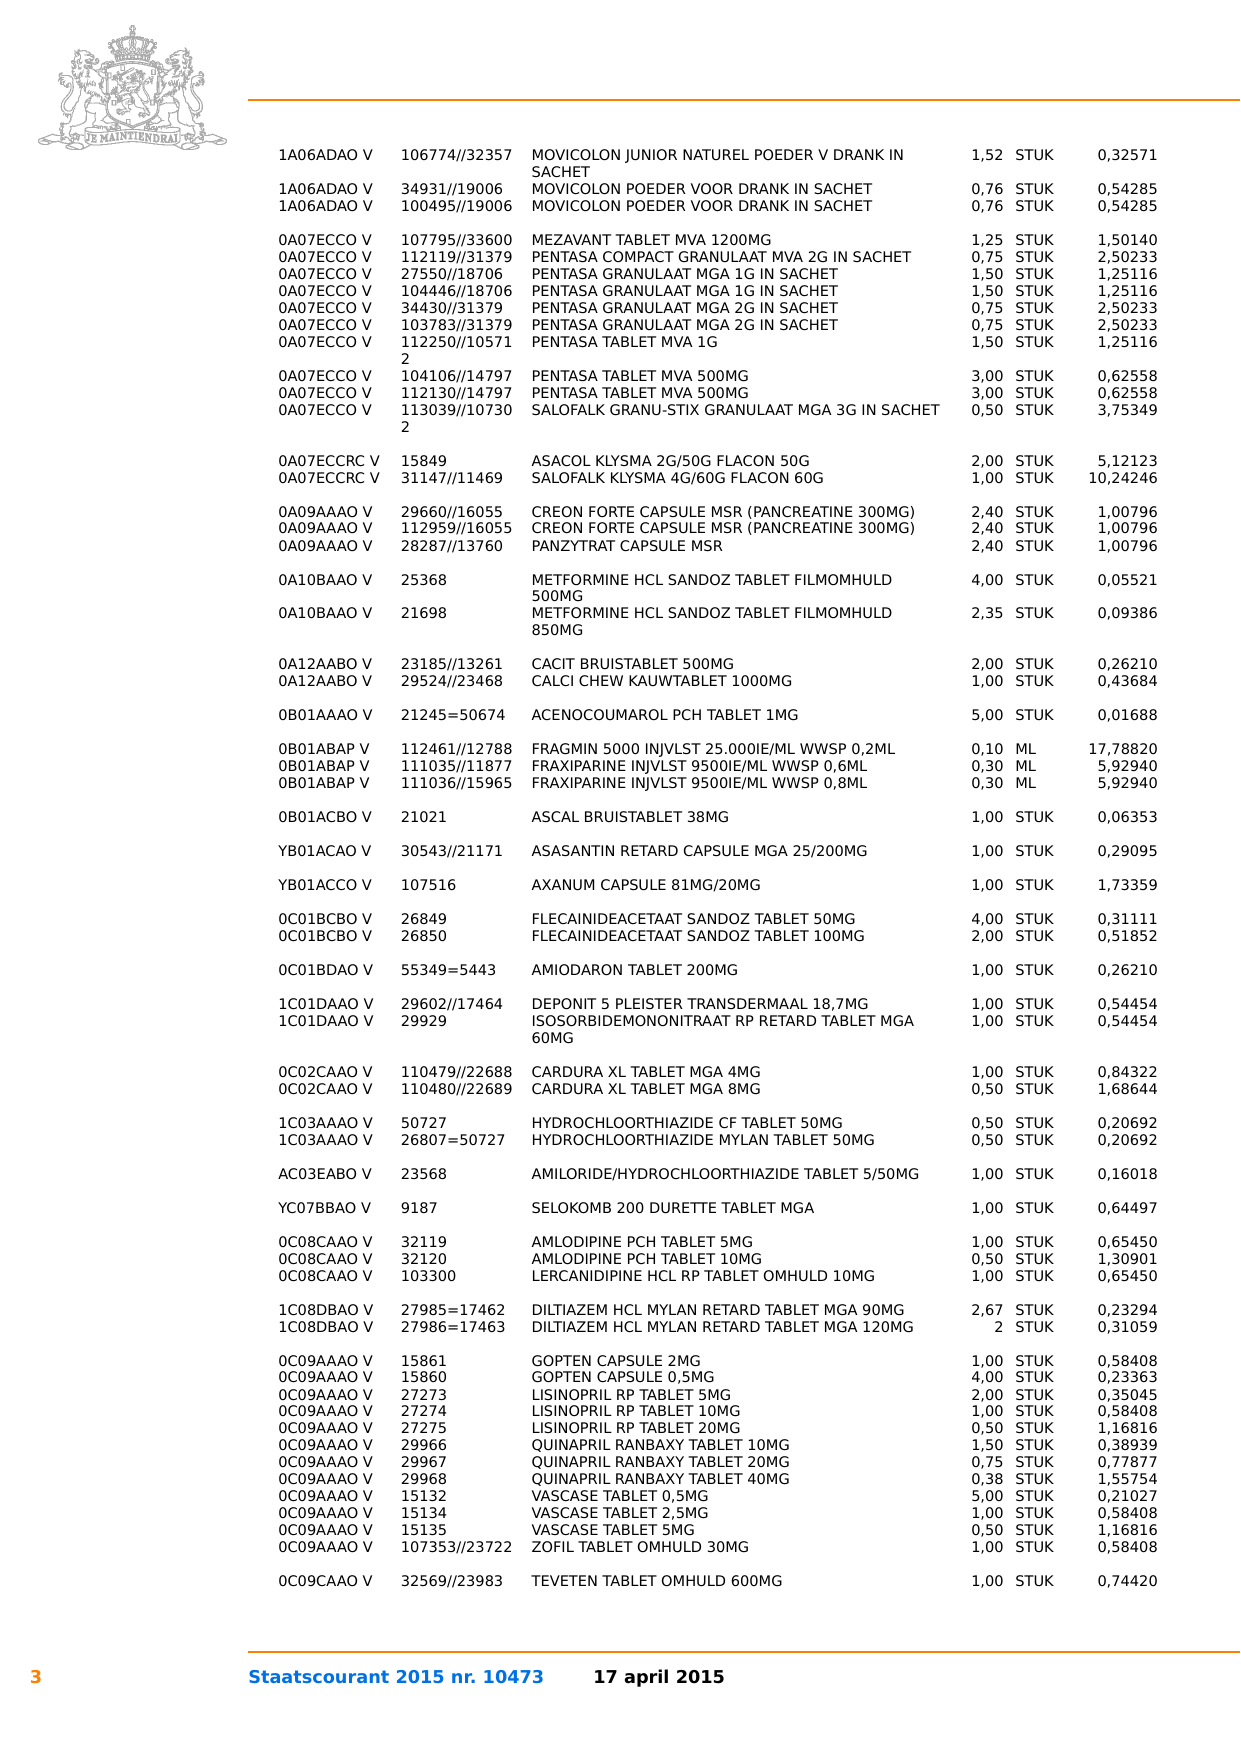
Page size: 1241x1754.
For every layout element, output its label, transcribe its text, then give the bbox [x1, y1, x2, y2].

table_cell [1074, 1183, 1163, 1199]
table_cell 0,76 [954, 198, 1009, 215]
table_cell 0,50 [954, 1420, 1009, 1437]
table_cell 0,29095 [1074, 843, 1163, 860]
table_cell [1009, 979, 1074, 996]
table_cell PENTASA TABLET MVA 500MG [525, 368, 954, 384]
table_cell LERCANIDIPINE HCL RP TABLET OMHULD 10MG [525, 1268, 954, 1284]
table_cell [1009, 1047, 1074, 1064]
table_cell HYDROCHLOORTHIAZIDE CF TABLET 50MG [525, 1115, 954, 1132]
table_cell 0,58408 [1074, 1403, 1163, 1420]
table_cell [954, 1556, 1009, 1573]
table_cell 110479//22688 [395, 1064, 525, 1081]
table_cell ML [1009, 775, 1074, 792]
table_cell PENTASA GRANULAAT MGA 1G IN SACHET [525, 266, 954, 283]
table_cell [1074, 436, 1163, 452]
table_cell VASCASE TABLET 5MG [525, 1522, 954, 1539]
table_cell [1074, 639, 1163, 656]
table_cell 0,58408 [1074, 1539, 1163, 1556]
table_cell [954, 792, 1009, 809]
table_cell [278, 1149, 394, 1166]
table_cell STUK [1009, 928, 1074, 945]
table_cell 0A10BAAO V [278, 605, 394, 639]
table_cell 1,25 [954, 232, 1009, 249]
table_cell 0C09AAAO V [278, 1471, 394, 1488]
table_cell PANZYTRAT CAPSULE MSR [525, 538, 954, 554]
table_cell [954, 1149, 1009, 1166]
table_cell [954, 826, 1009, 843]
table_cell [278, 1590, 394, 1607]
table_cell 0,26210 [1074, 656, 1163, 673]
table_cell 1C03AAAO V [278, 1115, 394, 1132]
table_cell 0C09AAAO V [278, 1505, 394, 1522]
table_cell DILTIAZEM HCL MYLAN RETARD TABLET MGA 120MG [525, 1319, 954, 1335]
table_cell STUK [1009, 1437, 1074, 1454]
table_cell 0C09CAAO V [278, 1573, 394, 1590]
table_cell STUK [1009, 402, 1074, 436]
table_cell [1074, 860, 1163, 877]
table_cell 27275 [395, 1420, 525, 1437]
table_cell [1009, 1098, 1074, 1115]
table_cell 0C09AAAO V [278, 1522, 394, 1539]
table_cell STUK [1009, 147, 1074, 181]
table_cell [525, 639, 954, 656]
table_cell 0,62558 [1074, 385, 1163, 402]
table_cell 0,51852 [1074, 928, 1163, 945]
table_cell 110480//22689 [395, 1081, 525, 1098]
table_cell STUK [1009, 605, 1074, 639]
table_cell [395, 792, 525, 809]
table_cell AC03EABO V [278, 1166, 394, 1183]
table_cell AXANUM CAPSULE 81MG/20MG [525, 877, 954, 894]
table_cell STUK [1009, 538, 1074, 554]
table_cell 26807=50727 [395, 1132, 525, 1149]
table_cell 0,54454 [1074, 996, 1163, 1013]
table_cell 2,35 [954, 605, 1009, 639]
table_cell 21021 [395, 809, 525, 826]
table_cell STUK [1009, 1488, 1074, 1505]
table_cell 4,00 [954, 1369, 1009, 1386]
table_cell 0,09386 [1074, 605, 1163, 639]
table_cell 28287//13760 [395, 538, 525, 554]
table_cell 107353//23722 [395, 1539, 525, 1556]
table_cell STUK [1009, 1319, 1074, 1335]
table_cell [1009, 945, 1074, 962]
table_cell DEPONIT 5 PLEISTER TRANSDERMAAL 18,7MG [525, 996, 954, 1013]
table_cell 1A06ADAO V [278, 198, 394, 215]
table_cell 107795//33600 [395, 232, 525, 249]
table_cell [525, 826, 954, 843]
table_cell 0C01BDAO V [278, 962, 394, 979]
table_cell STUK [1009, 843, 1074, 860]
table_cell 29967 [395, 1454, 525, 1471]
table_cell 5,92940 [1074, 775, 1163, 792]
table_cell PENTASA GRANULAAT MGA 1G IN SACHET [525, 283, 954, 300]
table_cell [395, 1285, 525, 1301]
table_cell 0,10 [954, 741, 1009, 758]
table_cell 1,50 [954, 334, 1009, 368]
table_cell 0,75 [954, 317, 1009, 334]
table_cell [395, 1098, 525, 1115]
table_cell 4,00 [954, 571, 1009, 605]
table_cell 1,00 [954, 1234, 1009, 1251]
table_cell QUINAPRIL RANBAXY TABLET 10MG [525, 1437, 954, 1454]
table_cell 1,00796 [1074, 520, 1163, 537]
table_cell 0A07ECCRC V [278, 453, 394, 469]
table_cell [278, 486, 394, 503]
table_cell [954, 1217, 1009, 1233]
table_cell 0C09AAAO V [278, 1420, 394, 1437]
table_cell AMILORIDE/HYDROCHLOORTHIAZIDE TABLET 5/50MG [525, 1166, 954, 1183]
table_cell STUK [1009, 232, 1074, 249]
table_cell [395, 1183, 525, 1199]
table_cell [1074, 690, 1163, 707]
table_cell STUK [1009, 673, 1074, 690]
table_cell [525, 1285, 954, 1301]
table_cell 100495//19006 [395, 198, 525, 215]
table_cell STUK [1009, 266, 1074, 283]
table_cell 0A07ECCO V [278, 368, 394, 384]
table_cell STUK [1009, 996, 1074, 1013]
table_cell [1009, 554, 1074, 571]
table_cell 0B01ACBO V [278, 809, 394, 826]
table_cell 2,00 [954, 453, 1009, 469]
table_cell 1,00 [954, 877, 1009, 894]
table_cell STUK [1009, 1522, 1074, 1539]
table_cell MOVICOLON POEDER VOOR DRANK IN SACHET [525, 198, 954, 215]
table_cell 112959//16055 [395, 520, 525, 537]
table_cell ASCAL BRUISTABLET 38MG [525, 809, 954, 826]
table_cell 1,00 [954, 843, 1009, 860]
table_cell 2,40 [954, 520, 1009, 537]
table_cell [525, 1217, 954, 1233]
table_cell LISINOPRIL RP TABLET 20MG [525, 1420, 954, 1437]
table_cell [278, 639, 394, 656]
table_cell [954, 1183, 1009, 1199]
table_cell [278, 130, 394, 147]
table_cell [525, 1335, 954, 1352]
table_cell 0A12AABO V [278, 656, 394, 673]
table_cell [954, 724, 1009, 741]
table_cell 2,00 [954, 656, 1009, 673]
table_cell 0A07ECCO V [278, 334, 394, 368]
table_cell [1074, 1285, 1163, 1301]
table_cell 1,00 [954, 673, 1009, 690]
table_cell 0C02CAAO V [278, 1064, 394, 1081]
table_cell 15861 [395, 1353, 525, 1369]
table_cell [278, 826, 394, 843]
table_cell [1009, 724, 1074, 741]
table_cell 1,00 [954, 1200, 1009, 1217]
table_cell 0,38939 [1074, 1437, 1163, 1454]
table_cell [525, 894, 954, 911]
table_cell 21698 [395, 605, 525, 639]
table_cell [954, 215, 1009, 232]
table_cell 0,54454 [1074, 1013, 1163, 1047]
table_cell 25368 [395, 571, 525, 605]
table_cell [954, 860, 1009, 877]
table_cell [954, 894, 1009, 911]
table_cell YB01ACCO V [278, 877, 394, 894]
table_cell [278, 860, 394, 877]
table_cell 0C09AAAO V [278, 1353, 394, 1369]
table_cell [1074, 792, 1163, 809]
table_cell [525, 215, 954, 232]
table_cell 1,16816 [1074, 1420, 1163, 1437]
table_cell 0A07ECCO V [278, 300, 394, 317]
table_cell 0,74420 [1074, 1573, 1163, 1590]
table_cell 0A07ECCRC V [278, 470, 394, 486]
table_cell 112119//31379 [395, 249, 525, 266]
table_cell 1,00 [954, 1505, 1009, 1522]
table_cell 106774//32357 [395, 147, 525, 181]
table_cell 2 [954, 1319, 1009, 1335]
table_cell [395, 554, 525, 571]
table_cell STUK [1009, 1369, 1074, 1386]
table_cell STUK [1009, 504, 1074, 520]
table_cell 0,75 [954, 249, 1009, 266]
table_cell VASCASE TABLET 2,5MG [525, 1505, 954, 1522]
table_cell 4,00 [954, 911, 1009, 928]
table_cell 2,50233 [1074, 300, 1163, 317]
table_cell 0,84322 [1074, 1064, 1163, 1081]
table_cell 0,01688 [1074, 707, 1163, 724]
table_cell [1009, 486, 1074, 503]
table_cell 1,00 [954, 1539, 1009, 1556]
table_cell [525, 486, 954, 503]
table_cell CARDURA XL TABLET MGA 8MG [525, 1081, 954, 1098]
table_cell 27274 [395, 1403, 525, 1420]
table_cell MEZAVANT TABLET MVA 1200MG [525, 232, 954, 249]
table_cell 0C01BCBO V [278, 911, 394, 928]
table_cell 0,50 [954, 1132, 1009, 1149]
table_cell [954, 690, 1009, 707]
table_cell DILTIAZEM HCL MYLAN RETARD TABLET MGA 90MG [525, 1301, 954, 1318]
table_cell [1009, 860, 1074, 877]
table_cell 0,54285 [1074, 198, 1163, 215]
table_cell 0C08CAAO V [278, 1234, 394, 1251]
table_cell 0A07ECCO V [278, 249, 394, 266]
table_cell 0A07ECCO V [278, 232, 394, 249]
table_cell 27550//18706 [395, 266, 525, 283]
table_cell STUK [1009, 1454, 1074, 1471]
table_cell 15132 [395, 1488, 525, 1505]
table_cell 1,00 [954, 470, 1009, 486]
table_cell STUK [1009, 1132, 1074, 1149]
table_cell ASASANTIN RETARD CAPSULE MGA 25/200MG [525, 843, 954, 860]
table_cell [954, 1098, 1009, 1115]
table_cell [1009, 894, 1074, 911]
table_cell 0,30 [954, 775, 1009, 792]
table_cell 29929 [395, 1013, 525, 1047]
table_cell TEVETEN TABLET OMHULD 600MG [525, 1573, 954, 1590]
table_cell 0,75 [954, 1454, 1009, 1471]
table_cell AMLODIPINE PCH TABLET 10MG [525, 1251, 954, 1267]
table_cell 0,65450 [1074, 1234, 1163, 1251]
table_cell 0C09AAAO V [278, 1369, 394, 1386]
table_cell VASCASE TABLET 0,5MG [525, 1488, 954, 1505]
table_cell 103783//31379 [395, 317, 525, 334]
table_cell QUINAPRIL RANBAXY TABLET 40MG [525, 1471, 954, 1488]
table_cell 0C09AAAO V [278, 1454, 394, 1471]
table_cell 29524//23468 [395, 673, 525, 690]
table_cell GOPTEN CAPSULE 0,5MG [525, 1369, 954, 1386]
table_cell 55349=5443 [395, 962, 525, 979]
table_cell PENTASA TABLET MVA 500MG [525, 385, 954, 402]
table_cell [954, 486, 1009, 503]
table_cell [1009, 1149, 1074, 1166]
table_cell 0A09AAAO V [278, 538, 394, 554]
table_cell STUK [1009, 1386, 1074, 1403]
table_cell 1,00796 [1074, 504, 1163, 520]
table_cell STUK [1009, 198, 1074, 215]
table_cell STUK [1009, 1420, 1074, 1437]
table_cell STUK [1009, 520, 1074, 537]
table_cell METFORMINE HCL SANDOZ TABLET FILMOMHULD 850MG [525, 605, 954, 639]
table_cell FRAXIPARINE INJVLST 9500IE/ML WWSP 0,8ML [525, 775, 954, 792]
table_cell 1,25116 [1074, 334, 1163, 368]
table_cell [1009, 792, 1074, 809]
table_cell 2,50233 [1074, 249, 1163, 266]
table_cell 0,64497 [1074, 1200, 1163, 1217]
table_cell 30543//21171 [395, 843, 525, 860]
table_cell 2,40 [954, 504, 1009, 520]
table_cell 0A07ECCO V [278, 317, 394, 334]
table_cell 0,58408 [1074, 1353, 1163, 1369]
table_cell 10,24246 [1074, 470, 1163, 486]
table_cell [1074, 1149, 1163, 1166]
table_cell [395, 1335, 525, 1352]
table_cell 0C09AAAO V [278, 1437, 394, 1454]
table_cell [1009, 1335, 1074, 1352]
table_cell STUK [1009, 1471, 1074, 1488]
table_cell 0C09AAAO V [278, 1403, 394, 1420]
table_cell 1,25116 [1074, 266, 1163, 283]
table_cell 1,00 [954, 809, 1009, 826]
table_cell [278, 436, 394, 452]
table_cell ML [1009, 758, 1074, 775]
table_cell [1074, 130, 1163, 147]
table_cell 1C01DAAO V [278, 996, 394, 1013]
table_cell 0,50 [954, 1522, 1009, 1539]
table_cell STUK [1009, 809, 1074, 826]
table_cell [278, 554, 394, 571]
table_cell 1,52 [954, 147, 1009, 181]
table_cell 31147//11469 [395, 470, 525, 486]
table_cell STUK [1009, 317, 1074, 334]
table_cell 2,67 [954, 1301, 1009, 1318]
table_cell 34430//31379 [395, 300, 525, 317]
table_cell 0,30 [954, 758, 1009, 775]
table_cell 2,00 [954, 1386, 1009, 1403]
table_cell 9187 [395, 1200, 525, 1217]
table_cell 0,76 [954, 181, 1009, 198]
table_cell STUK [1009, 1081, 1074, 1098]
table_cell 1C08DBAO V [278, 1319, 394, 1335]
table_cell 50727 [395, 1115, 525, 1132]
table_cell 0,54285 [1074, 181, 1163, 198]
table_cell 0,20692 [1074, 1132, 1163, 1149]
table_cell STUK [1009, 249, 1074, 266]
table_cell 0C01BCBO V [278, 928, 394, 945]
table_cell 26850 [395, 928, 525, 945]
table_cell 1,50 [954, 283, 1009, 300]
table_cell STUK [1009, 300, 1074, 317]
table_cell 1,00 [954, 1064, 1009, 1081]
table_cell CACIT BRUISTABLET 500MG [525, 656, 954, 673]
table_cell MOVICOLON POEDER VOOR DRANK IN SACHET [525, 181, 954, 198]
table_cell [278, 1217, 394, 1233]
table_cell 0C08CAAO V [278, 1268, 394, 1284]
table_cell [954, 979, 1009, 996]
table_cell [954, 945, 1009, 962]
table_cell 112130//14797 [395, 385, 525, 402]
table_cell [525, 860, 954, 877]
table_cell 0B01AAAO V [278, 707, 394, 724]
table_cell [1009, 215, 1074, 232]
table_cell STUK [1009, 1166, 1074, 1183]
table_cell 0,43684 [1074, 673, 1163, 690]
table_cell [525, 1047, 954, 1064]
table_cell [525, 554, 954, 571]
table_cell [395, 690, 525, 707]
table_cell [278, 215, 394, 232]
table_cell STUK [1009, 911, 1074, 928]
table_cell [1074, 894, 1163, 911]
table_cell ZOFIL TABLET OMHULD 30MG [525, 1539, 954, 1556]
table_cell 1,50140 [1074, 232, 1163, 249]
table_cell [395, 130, 525, 147]
table_cell PENTASA GRANULAAT MGA 2G IN SACHET [525, 317, 954, 334]
table_cell 0,26210 [1074, 962, 1163, 979]
table_cell [525, 1098, 954, 1115]
table_cell [395, 1217, 525, 1233]
table_cell 1A06ADAO V [278, 147, 394, 181]
table_cell 0,50 [954, 1115, 1009, 1132]
table_cell CARDURA XL TABLET MGA 4MG [525, 1064, 954, 1081]
table_cell [525, 979, 954, 996]
table_cell [1074, 826, 1163, 843]
table_cell 1,00 [954, 1013, 1009, 1047]
table_cell [954, 1047, 1009, 1064]
table_cell 1,16816 [1074, 1522, 1163, 1539]
table_cell 0,38 [954, 1471, 1009, 1488]
table_cell [395, 1556, 525, 1573]
table_cell [1009, 690, 1074, 707]
table_cell STUK [1009, 877, 1074, 894]
table_cell 1,30901 [1074, 1251, 1163, 1267]
table_cell 107516 [395, 877, 525, 894]
table_cell 0C08CAAO V [278, 1251, 394, 1267]
table_cell [1009, 1217, 1074, 1233]
table_cell AMLODIPINE PCH TABLET 5MG [525, 1234, 954, 1251]
table_cell [954, 1590, 1009, 1607]
table_cell 1,00 [954, 996, 1009, 1013]
table_cell 27273 [395, 1386, 525, 1403]
table_cell 29966 [395, 1437, 525, 1454]
table_cell [395, 894, 525, 911]
table_cell [1009, 1590, 1074, 1607]
table_cell 1,00 [954, 1353, 1009, 1369]
table_cell 0,16018 [1074, 1166, 1163, 1183]
table_cell 0A12AABO V [278, 673, 394, 690]
table_cell [525, 1556, 954, 1573]
table_cell [1009, 826, 1074, 843]
table_cell CALCI CHEW KAUWTABLET 1000MG [525, 673, 954, 690]
table_cell 0B01ABAP V [278, 775, 394, 792]
table_cell PENTASA COMPACT GRANULAAT MVA 2G IN SACHET [525, 249, 954, 266]
table_cell STUK [1009, 1353, 1074, 1369]
table_cell 17,78820 [1074, 741, 1163, 758]
table_cell 15135 [395, 1522, 525, 1539]
table_cell STUK [1009, 571, 1074, 605]
table_cell [278, 1285, 394, 1301]
table_cell 15849 [395, 453, 525, 469]
table_cell 0A09AAAO V [278, 520, 394, 537]
table_cell 0,65450 [1074, 1268, 1163, 1284]
table_cell 112250//105712 [395, 334, 525, 368]
table_cell [278, 1556, 394, 1573]
table_cell [954, 1335, 1009, 1352]
table_cell [1074, 554, 1163, 571]
table_cell [395, 639, 525, 656]
table_cell [395, 826, 525, 843]
table_cell 0,50 [954, 1251, 1009, 1267]
table_cell STUK [1009, 470, 1074, 486]
table_cell 111035//11877 [395, 758, 525, 775]
table_cell [525, 1149, 954, 1166]
table_cell 34931//19006 [395, 181, 525, 198]
table_cell AMIODARON TABLET 200MG [525, 962, 954, 979]
table_cell ACENOCOUMAROL PCH TABLET 1MG [525, 707, 954, 724]
table_cell 0,05521 [1074, 571, 1163, 605]
table_cell 0,75 [954, 300, 1009, 317]
table_cell LISINOPRIL RP TABLET 10MG [525, 1403, 954, 1420]
table_cell GOPTEN CAPSULE 2MG [525, 1353, 954, 1369]
table_cell [278, 792, 394, 809]
table_cell [1009, 639, 1074, 656]
table_cell [278, 1335, 394, 1352]
table_cell 1A06ADAO V [278, 181, 394, 198]
table_cell SALOFALK KLYSMA 4G/60G FLACON 60G [525, 470, 954, 486]
table_cell STUK [1009, 1251, 1074, 1267]
table_cell [278, 945, 394, 962]
table_cell ML [1009, 741, 1074, 758]
table_cell 0,32571 [1074, 147, 1163, 181]
table_cell 0,23294 [1074, 1301, 1163, 1318]
table_cell 0,20692 [1074, 1115, 1163, 1132]
table_cell [1074, 486, 1163, 503]
table_cell 15134 [395, 1505, 525, 1522]
table_cell STUK [1009, 1064, 1074, 1081]
table_cell 111036//15965 [395, 775, 525, 792]
table_cell STUK [1009, 1200, 1074, 1217]
table_cell [1009, 1183, 1074, 1199]
table_cell [1074, 724, 1163, 741]
table_cell [525, 1590, 954, 1607]
table_cell 1,00 [954, 1268, 1009, 1284]
table_cell 1,00 [954, 1573, 1009, 1590]
table_cell 1,00796 [1074, 538, 1163, 554]
table_cell 29660//16055 [395, 504, 525, 520]
table_cell 3,00 [954, 385, 1009, 402]
table_cell 27986=17463 [395, 1319, 525, 1335]
table_cell 0A07ECCO V [278, 385, 394, 402]
table_cell 0C09AAAO V [278, 1539, 394, 1556]
table_cell 0A07ECCO V [278, 266, 394, 283]
table_cell STUK [1009, 334, 1074, 368]
table_cell [1074, 1335, 1163, 1352]
table_cell [278, 690, 394, 707]
table_cell STUK [1009, 962, 1074, 979]
table_cell STUK [1009, 453, 1074, 469]
table_cell 0,21027 [1074, 1488, 1163, 1505]
table_cell [1074, 979, 1163, 996]
table_cell 3,75349 [1074, 402, 1163, 436]
table_cell FLECAINIDEACETAAT SANDOZ TABLET 50MG [525, 911, 954, 928]
table_cell STUK [1009, 283, 1074, 300]
table_cell 0,06353 [1074, 809, 1163, 826]
table_cell 0C09AAAO V [278, 1488, 394, 1505]
table_cell 1,00 [954, 962, 1009, 979]
table_cell 27985=17462 [395, 1301, 525, 1318]
table_cell 1,25116 [1074, 283, 1163, 300]
table_cell 0,50 [954, 1081, 1009, 1098]
table_cell STUK [1009, 368, 1074, 384]
table_cell [1074, 215, 1163, 232]
table_cell STUK [1009, 1013, 1074, 1047]
table_cell SELOKOMB 200 DURETTE TABLET MGA [525, 1200, 954, 1217]
table_cell STUK [1009, 1234, 1074, 1251]
table_cell 1,73359 [1074, 877, 1163, 894]
table_cell 32120 [395, 1251, 525, 1267]
table_cell CREON FORTE CAPSULE MSR (PANCREATINE 300MG) [525, 504, 954, 520]
table_cell [1074, 1556, 1163, 1573]
table_cell [278, 979, 394, 996]
table_cell [954, 554, 1009, 571]
table_cell STUK [1009, 656, 1074, 673]
table_cell [1009, 130, 1074, 147]
table_cell [395, 215, 525, 232]
table_cell 104446//18706 [395, 283, 525, 300]
table_cell [395, 1047, 525, 1064]
table_cell 0A07ECCO V [278, 283, 394, 300]
table_cell PENTASA GRANULAAT MGA 2G IN SACHET [525, 300, 954, 317]
table_cell [1009, 1285, 1074, 1301]
table_cell 1C03AAAO V [278, 1132, 394, 1149]
table_cell MOVICOLON JUNIOR NATUREL POEDER V DRANK IN SACHET [525, 147, 954, 181]
table_cell 1,50 [954, 1437, 1009, 1454]
table_cell 2,50233 [1074, 317, 1163, 334]
table_cell 0B01ABAP V [278, 741, 394, 758]
table_cell STUK [1009, 1539, 1074, 1556]
table_cell [525, 130, 954, 147]
table_cell YB01ACAO V [278, 843, 394, 860]
table_cell 0,58408 [1074, 1505, 1163, 1522]
table_cell [1009, 436, 1074, 452]
table_cell STUK [1009, 1115, 1074, 1132]
table_cell [395, 1590, 525, 1607]
table_cell STUK [1009, 1301, 1074, 1318]
table_cell 21245=50674 [395, 707, 525, 724]
table_cell 103300 [395, 1268, 525, 1284]
table_cell 0,23363 [1074, 1369, 1163, 1386]
table_cell LISINOPRIL RP TABLET 5MG [525, 1386, 954, 1403]
table_cell 5,92940 [1074, 758, 1163, 775]
table_cell 0C02CAAO V [278, 1081, 394, 1098]
table_cell 1,68644 [1074, 1081, 1163, 1098]
table_cell [525, 724, 954, 741]
picture [38, 25, 227, 150]
table_cell 23185//13261 [395, 656, 525, 673]
table_cell 104106//14797 [395, 368, 525, 384]
table_cell [525, 1183, 954, 1199]
table_cell [278, 724, 394, 741]
table_cell 5,00 [954, 707, 1009, 724]
table_cell 0,35045 [1074, 1386, 1163, 1403]
table_cell [278, 1098, 394, 1115]
table_cell STUK [1009, 181, 1074, 198]
table_cell FLECAINIDEACETAAT SANDOZ TABLET 100MG [525, 928, 954, 945]
table_cell CREON FORTE CAPSULE MSR (PANCREATINE 300MG) [525, 520, 954, 537]
table_cell STUK [1009, 385, 1074, 402]
table_cell [395, 979, 525, 996]
table_cell [278, 1183, 394, 1199]
table_cell PENTASA TABLET MVA 1G [525, 334, 954, 368]
table_cell SALOFALK GRANU-STIX GRANULAAT MGA 3G IN SACHET [525, 402, 954, 436]
table_cell ASACOL KLYSMA 2G/50G FLACON 50G [525, 453, 954, 469]
table_cell 3,00 [954, 368, 1009, 384]
table_cell [395, 724, 525, 741]
table_cell ISOSORBIDEMONONITRAAT RP RETARD TABLET MGA 60MG [525, 1013, 954, 1047]
table_cell 26849 [395, 911, 525, 928]
table_cell STUK [1009, 1268, 1074, 1284]
table_cell YC07BBAO V [278, 1200, 394, 1217]
table_cell 15860 [395, 1369, 525, 1386]
table_cell 1,55754 [1074, 1471, 1163, 1488]
table_cell 1C08DBAO V [278, 1301, 394, 1318]
table_cell 112461//12788 [395, 741, 525, 758]
table_cell 1,00 [954, 1166, 1009, 1183]
table_cell 0,77877 [1074, 1454, 1163, 1471]
table_cell [1074, 1047, 1163, 1064]
table_cell [1074, 1217, 1163, 1233]
table_cell METFORMINE HCL SANDOZ TABLET FILMOMHULD 500MG [525, 571, 954, 605]
table_cell [1074, 1590, 1163, 1607]
table_cell [1074, 1098, 1163, 1115]
table_cell STUK [1009, 1505, 1074, 1522]
table_cell 0A09AAAO V [278, 504, 394, 520]
table_cell 0,31111 [1074, 911, 1163, 928]
table_cell FRAGMIN 5000 INJVLST 25.000IE/ML WWSP 0,2ML [525, 741, 954, 758]
table_cell [525, 690, 954, 707]
table_cell [1074, 945, 1163, 962]
table_cell QUINAPRIL RANBAXY TABLET 20MG [525, 1454, 954, 1471]
table_cell [1009, 1556, 1074, 1573]
table_cell [395, 860, 525, 877]
table_cell 23568 [395, 1166, 525, 1183]
table_cell [954, 639, 1009, 656]
table_cell 0A07ECCO V [278, 402, 394, 436]
table_cell 2,00 [954, 928, 1009, 945]
table_cell 113039//107302 [395, 402, 525, 436]
table_cell [278, 894, 394, 911]
table_cell 5,00 [954, 1488, 1009, 1505]
table_cell [954, 436, 1009, 452]
table_cell 1,00 [954, 1403, 1009, 1420]
table_cell [954, 1285, 1009, 1301]
table_cell [395, 436, 525, 452]
table_cell 32569//23983 [395, 1573, 525, 1590]
table_cell STUK [1009, 707, 1074, 724]
table_cell 32119 [395, 1234, 525, 1251]
table_cell 0A10BAAO V [278, 571, 394, 605]
table_cell 29968 [395, 1471, 525, 1488]
table_cell [954, 130, 1009, 147]
table_cell HYDROCHLOORTHIAZIDE MYLAN TABLET 50MG [525, 1132, 954, 1149]
table_cell STUK [1009, 1573, 1074, 1590]
table_cell 0,50 [954, 402, 1009, 436]
table_cell STUK [1009, 1403, 1074, 1420]
table_cell 5,12123 [1074, 453, 1163, 469]
table_cell [525, 792, 954, 809]
table_cell 2,40 [954, 538, 1009, 554]
table_cell 0C09AAAO V [278, 1386, 394, 1403]
table_cell [395, 1149, 525, 1166]
table_cell 0,62558 [1074, 368, 1163, 384]
table_cell [278, 1047, 394, 1064]
table_cell [525, 436, 954, 452]
table_cell [525, 945, 954, 962]
table_cell 1,50 [954, 266, 1009, 283]
table_cell [395, 945, 525, 962]
table_cell 29602//17464 [395, 996, 525, 1013]
table_cell 0B01ABAP V [278, 758, 394, 775]
table_cell 1C01DAAO V [278, 1013, 394, 1047]
table_cell 0,31059 [1074, 1319, 1163, 1335]
table_cell [395, 486, 525, 503]
table_cell FRAXIPARINE INJVLST 9500IE/ML WWSP 0,6ML [525, 758, 954, 775]
